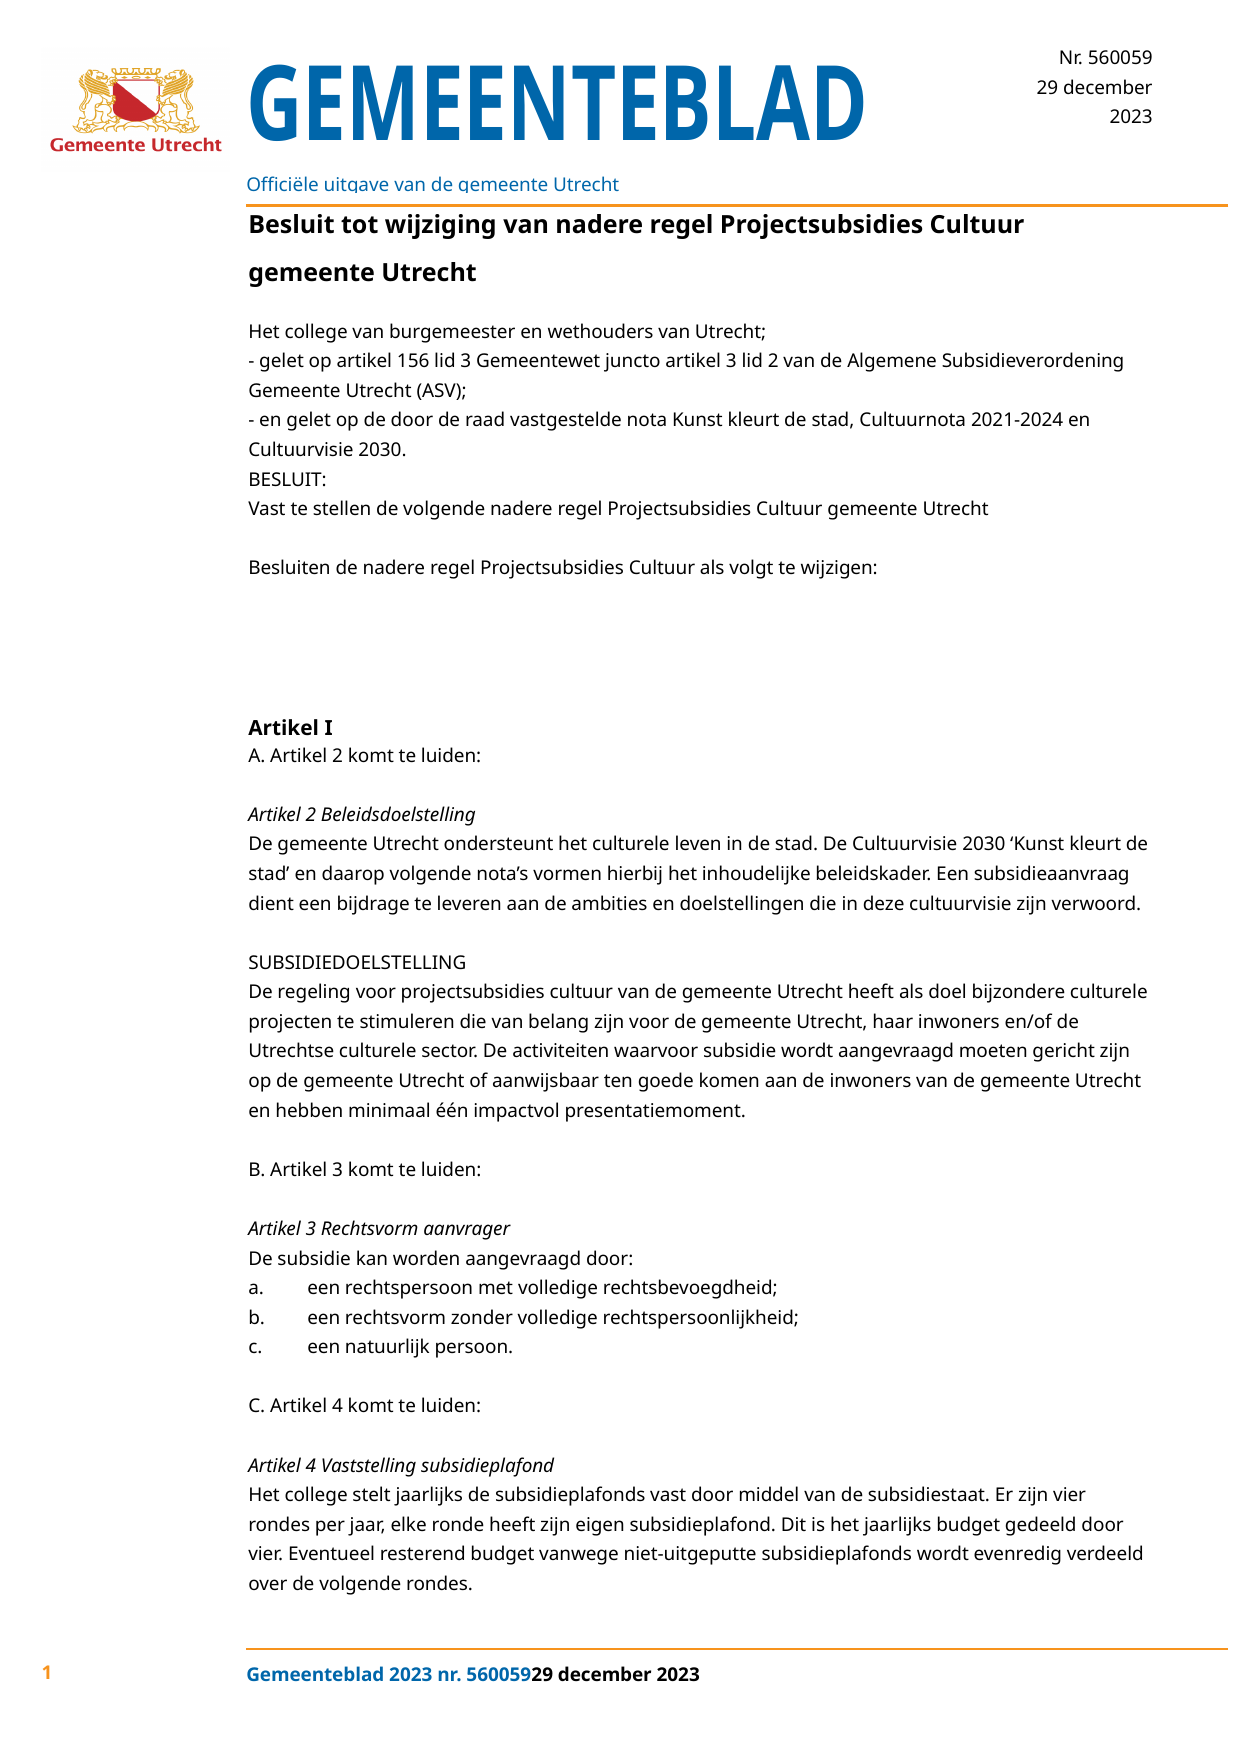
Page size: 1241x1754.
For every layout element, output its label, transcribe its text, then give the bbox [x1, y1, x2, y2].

text SUBSIDIEDOELSTELLING [248, 949, 1152, 975]
text Artikel 3 Rechtsvorm aanvrager [248, 1215, 1152, 1241]
text De regeling voor projectsubsidies cultuur van de gemeente Utrecht heeft als doel bijzondere culturele projecten te stimuleren die van belang zijn voor de gemeente Utrecht, haar inwoners en/of de Utrechtse culturele sector. De activiteiten waarvoor subsidie wordt aangevraagd moeten gericht zijn op de gemeente Utrecht of aanwijsbaar ten goede komen aan de inwoners van de gemeente Utrecht en hebben minimaal één impactvol presentatiemoment. [248, 978, 1152, 1123]
text Vast te stellen de volgende nadere regel Projectsubsidies Cultuur gemeente Utrecht [248, 495, 1152, 521]
text BESLUIT: [248, 466, 1152, 492]
text Artikel 4 Vaststelling subsidieplafond [248, 1452, 1152, 1478]
text C. Artikel 4 komt te luiden: [248, 1393, 1152, 1418]
text Besluiten de nadere regel Projectsubsidies Cultuur als volgt te wijzigen: [248, 554, 1152, 580]
list een rechtspersoon met volledige rechtsbevoegdheid; [248, 1274, 1152, 1300]
list een rechtsvorm zonder volledige rechtspersoonlijkheid; [248, 1304, 1152, 1330]
text Artikel I [248, 713, 1152, 742]
text Het college stelt jaarlijks de subsidieplafonds vast door middel van de subsidiestaat. Er zijn vier rondes per jaar, elke ronde heeft zijn eigen subsidieplafond. Dit is het jaarlijks budget gedeeld door vier. Eventueel resterend budget vanwege niet-uitgeputte subsidieplafonds wordt evenredig verdeeld over de volgende rondes. [248, 1481, 1152, 1596]
text Besluit tot wijziging van nadere regel Projectsubsidies Cultuur gemeente Utrecht [248, 207, 1152, 288]
text De subsidie kan worden aangevraagd door: [248, 1245, 1152, 1271]
text De gemeente Utrecht ondersteunt het culturele leven in de stad. De Cultuurvisie 2030 ‘Kunst kleurt de stad’ en daarop volgende nota’s vormen hierbij het inhoudelijke beleidskader. Een subsidieaanvraag dient een bijdrage te leveren aan de ambities en doelstellingen die in deze cultuurvisie zijn verwoord. [248, 831, 1152, 916]
text Het college van burgemeester en wethouders van Utrecht; [248, 318, 1152, 344]
text B. Artikel 3 komt te luiden: [248, 1156, 1152, 1182]
list een natuurlijk persoon. [248, 1333, 1152, 1359]
text - gelet op artikel 156 lid 3 Gemeentewet juncto artikel 3 lid 2 van de Algemene Subsidieverordening Gemeente Utrecht (ASV); [248, 347, 1152, 403]
text A. Artikel 2 komt te luiden: [248, 742, 1152, 768]
text - en gelet op de door de raad vastgestelde nota Kunst kleurt de stad, Cultuurnota 2021-2024 en Cultuurvisie 2030. [248, 407, 1152, 462]
picture [41, 47, 231, 172]
text Artikel 2 Beleidsdoelstelling [248, 801, 1152, 827]
